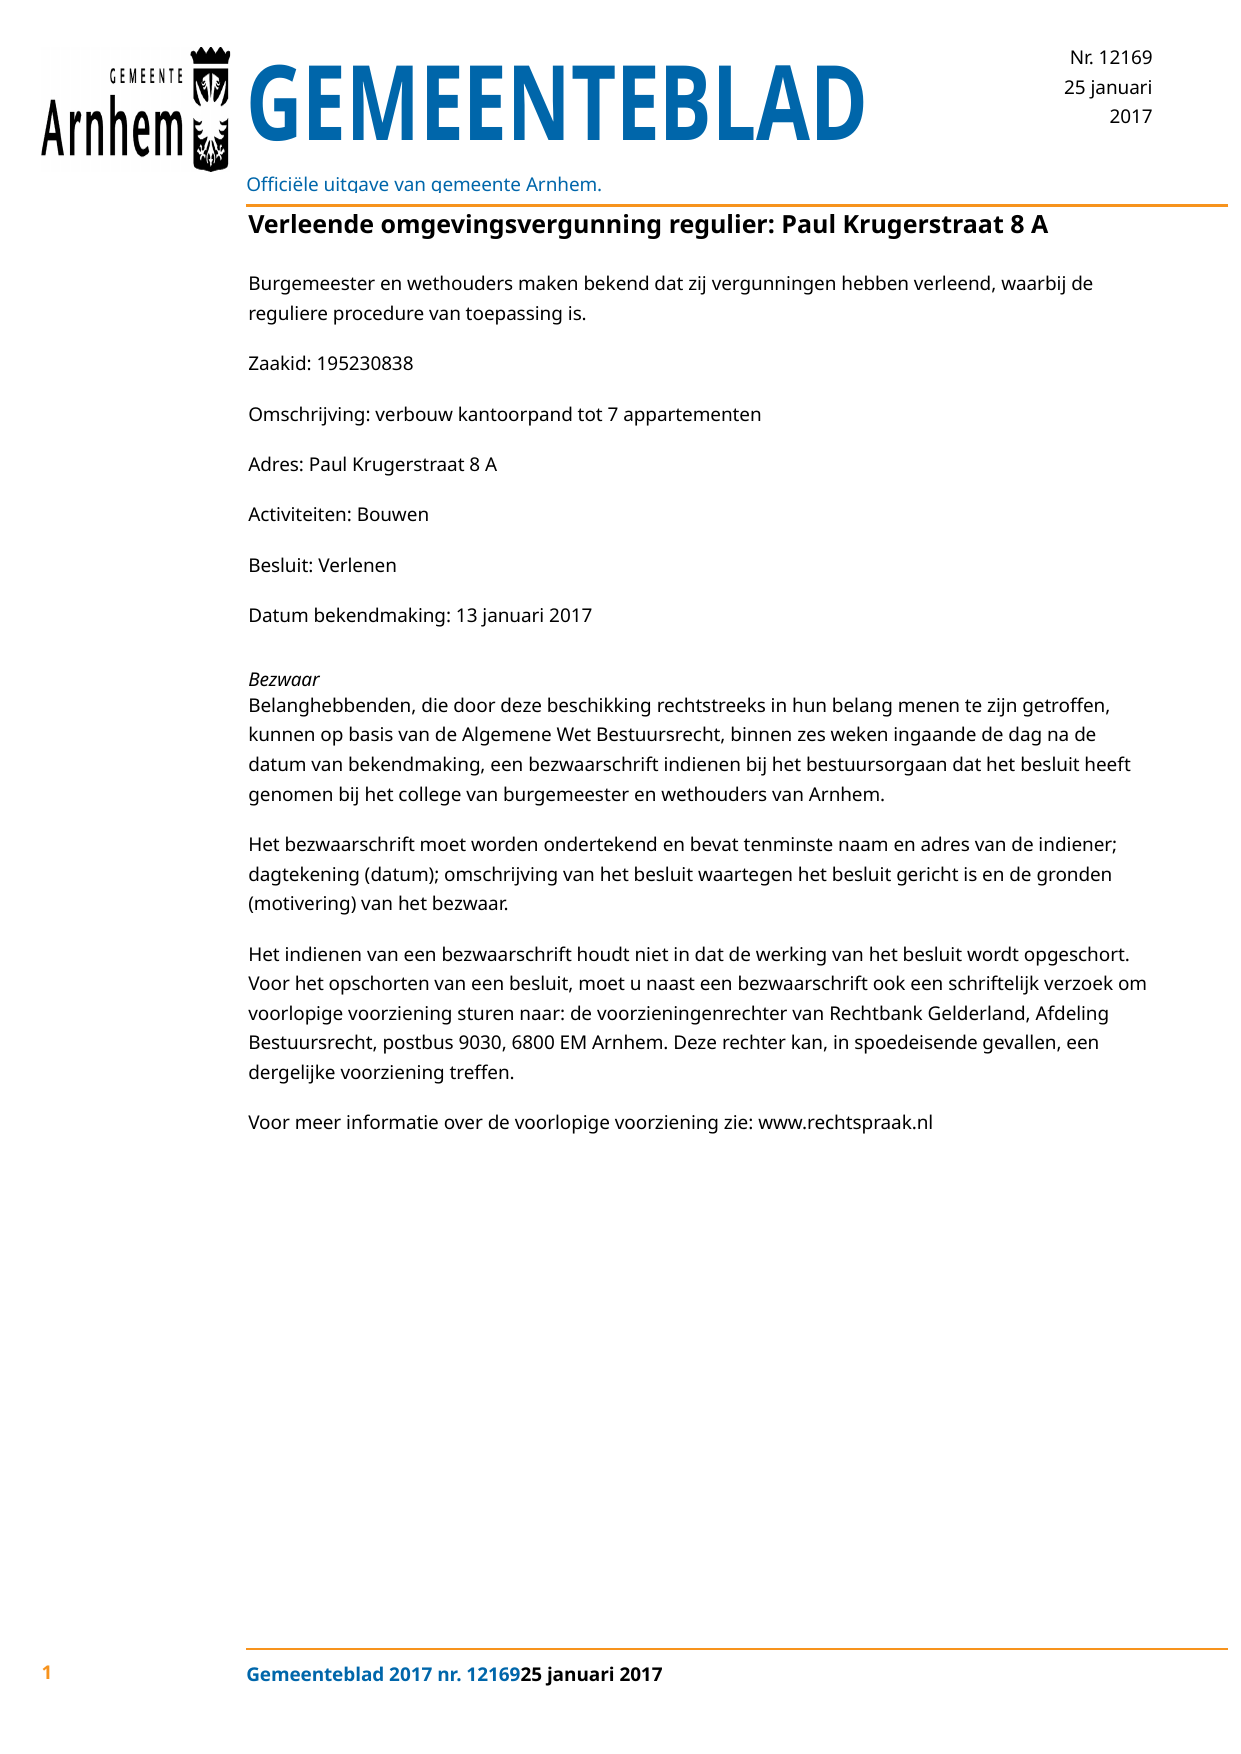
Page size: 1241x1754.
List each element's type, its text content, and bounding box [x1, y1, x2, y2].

text Zaakid: 195230838 [248, 350, 1152, 376]
text Bezwaar [248, 666, 1152, 692]
text Verleende omgevingsvergunning regulier: Paul Krugerstraat 8 A [248, 207, 1152, 241]
text Datum bekendmaking: 13 januari 2017 [248, 602, 1152, 628]
text Besluit: Verlenen [248, 552, 1152, 578]
text Het bezwaarschrift moet worden ondertekend en bevat tenminste naam en adres van de indiener; dagtekening (datum); omschrijving van het besluit waartegen het besluit gericht is en de gronden (motivering) van het bezwaar. [248, 831, 1152, 916]
text Adres: Paul Krugerstraat 8 A [248, 451, 1152, 477]
text Belanghebbenden, die door deze beschikking rechtstreeks in hun belang menen te zijn getroffen, kunnen op basis van de Algemene Wet Bestuursrecht, binnen zes weken ingaande de dag na de datum van bekendmaking, een bezwaarschrift indienen bij het bestuursorgaan dat het besluit heeft genomen bij het college van burgemeester en wethouders van Arnhem. [248, 692, 1152, 807]
text Voor meer informatie over de voorlopige voorziening zie: www.rechtspraak.nl [248, 1109, 1152, 1135]
text Burgemeester en wethouders maken bekend dat zij vergunningen hebben verleend, waarbij de reguliere procedure van toepassing is. [248, 270, 1152, 326]
text Het indienen van een bezwaarschrift houdt niet in dat de werking van het besluit wordt opgeschort. Voor het opschorten van een besluit, moet u naast een bezwaarschrift ook een schriftelijk verzoek om voorlopige voorziening sturen naar: de voorzieningenrechter van Rechtbank Gelderland, Afdeling Bestuursrecht, postbus 9030, 6800 EM Arnhem. Deze rechter kan, in spoedeisende gevallen, een dergelijke voorziening treffen. [248, 941, 1152, 1085]
picture [41, 47, 231, 172]
text Activiteiten: Bouwen [248, 502, 1152, 527]
text Omschrijving: verbouw kantoorpand tot 7 appartementen [248, 401, 1152, 426]
